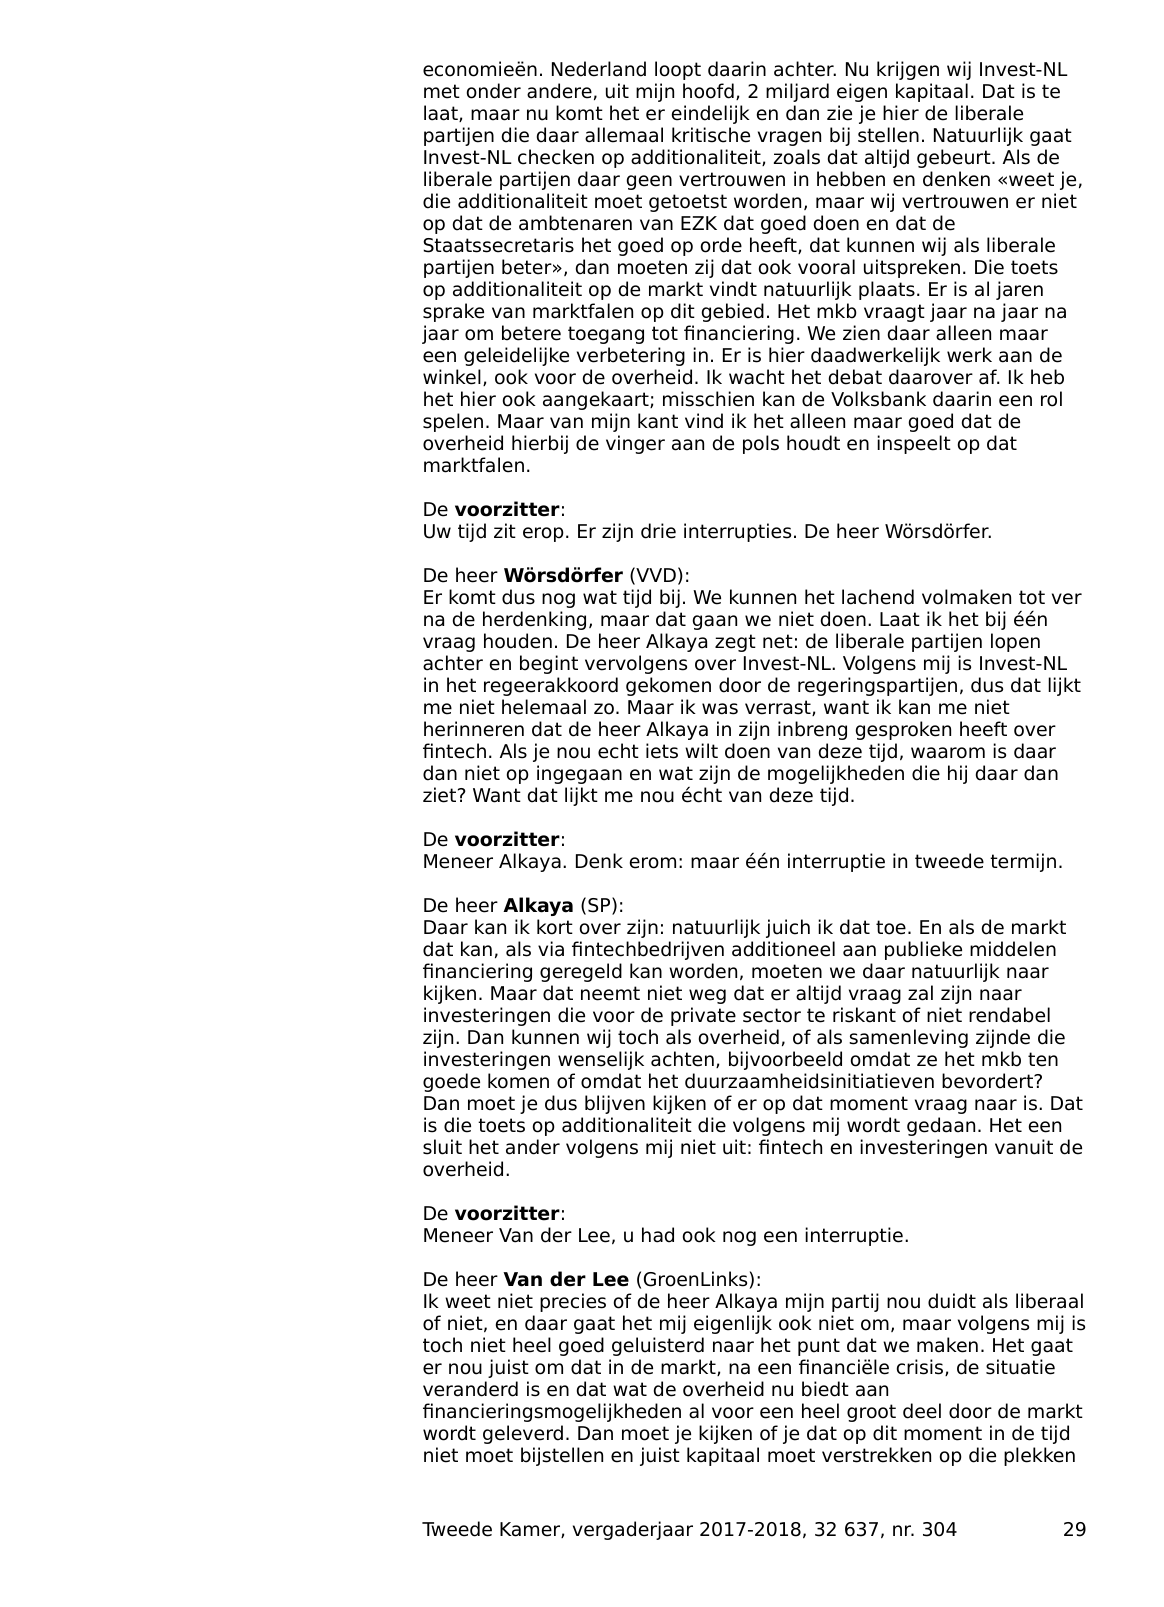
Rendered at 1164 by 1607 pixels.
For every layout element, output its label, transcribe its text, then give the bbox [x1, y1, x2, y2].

text Daar kan ik kort over zijn: natuurlijk juich ik dat toe. En als de markt dat kan, als via fintechbedrijven additioneel aan publieke middelen financiering geregeld kan worden, moeten we daar natuurlijk naar kijken. Maar dat neemt niet weg dat er altijd vraag zal zijn naar investeringen die voor de private sector te riskant of niet rendabel zijn. Dan kunnen wij toch als overheid, of als samenleving zijnde die investeringen wenselijk achten, bijvoorbeeld omdat ze het mkb ten goede komen of omdat het duurzaamheidsinitiatieven bevordert? Dan moet je dus blijven kijken of er op dat moment vraag naar is. Dat is die toets op additionaliteit die volgens mij wordt gedaan. Het een sluit het ander volgens mij niet uit: fintech en investeringen vanuit de overheid. [422, 917, 1087, 1181]
text Ik weet niet precies of de heer Alkaya mijn partij nou duidt als liberaal of niet, en daar gaat het mij eigenlijk ook niet om, maar volgens mij is toch niet heel goed geluisterd naar het punt dat we maken. Het gaat er nou juist om dat in de markt, na een financiële crisis, de situatie veranderd is en dat wat de overheid nu biedt aan financieringsmogelijkheden al voor een heel groot deel door de markt wordt geleverd. Dan moet je kijken of je dat op dit moment in de tijd niet moet bijstellen en juist kapitaal moet verstrekken op die plekken [422, 1291, 1087, 1467]
text Uw tijd zit erop. Er zijn drie interrupties. De heer Wörsdörfer. [422, 521, 1087, 543]
text De heer Van der Lee (GroenLinks): [422, 1269, 1087, 1291]
text Meneer Van der Lee, u had ook nog een interruptie. [422, 1225, 1087, 1247]
text Meneer Alkaya. Denk erom: maar één interruptie in tweede termijn. [422, 851, 1087, 873]
text De voorzitter: [422, 1203, 1087, 1225]
text De heer Wörsdörfer (VVD): [422, 565, 1087, 587]
text economieën. Nederland loopt daarin achter. Nu krijgen wij Invest-NL met onder andere, uit mijn hoofd, 2 miljard eigen kapitaal. Dat is te laat, maar nu komt het er eindelijk en dan zie je hier de liberale partijen die daar allemaal kritische vragen bij stellen. Natuurlijk gaat Invest-NL checken op additionaliteit, zoals dat altijd gebeurt. Als de liberale partijen daar geen vertrouwen in hebben en denken «weet je, die additionaliteit moet getoetst worden, maar wij vertrouwen er niet op dat de ambtenaren van EZK dat goed doen en dat de Staatssecretaris het goed op orde heeft, dat kunnen wij als liberale partijen beter», dan moeten zij dat ook vooral uitspreken. Die toets op additionaliteit op de markt vindt natuurlijk plaats. Er is al jaren sprake van marktfalen op dit gebied. Het mkb vraagt jaar na jaar na jaar om betere toegang tot financiering. We zien daar alleen maar een geleidelijke verbetering in. Er is hier daadwerkelijk werk aan de winkel, ook voor de overheid. Ik wacht het debat daarover af. Ik heb het hier ook aangekaart; misschien kan de Volksbank daarin een rol spelen. Maar van mijn kant vind ik het alleen maar goed dat de overheid hierbij de vinger aan de pols houdt en inspeelt op dat marktfalen. [422, 59, 1087, 477]
text Er komt dus nog wat tijd bij. We kunnen het lachend volmaken tot ver na de herdenking, maar dat gaan we niet doen. Laat ik het bij één vraag houden. De heer Alkaya zegt net: de liberale partijen lopen achter en begint vervolgens over Invest-NL. Volgens mij is Invest-NL in het regeerakkoord gekomen door de regeringspartijen, dus dat lijkt me niet helemaal zo. Maar ik was verrast, want ik kan me niet herinneren dat de heer Alkaya in zijn inbreng gesproken heeft over fintech. Als je nou echt iets wilt doen van deze tijd, waarom is daar dan niet op ingegaan en wat zijn de mogelijkheden die hij daar dan ziet? Want dat lijkt me nou écht van deze tijd. [422, 587, 1087, 807]
text De heer Alkaya (SP): [422, 895, 1087, 917]
text De voorzitter: [422, 499, 1087, 521]
text De voorzitter: [422, 829, 1087, 851]
